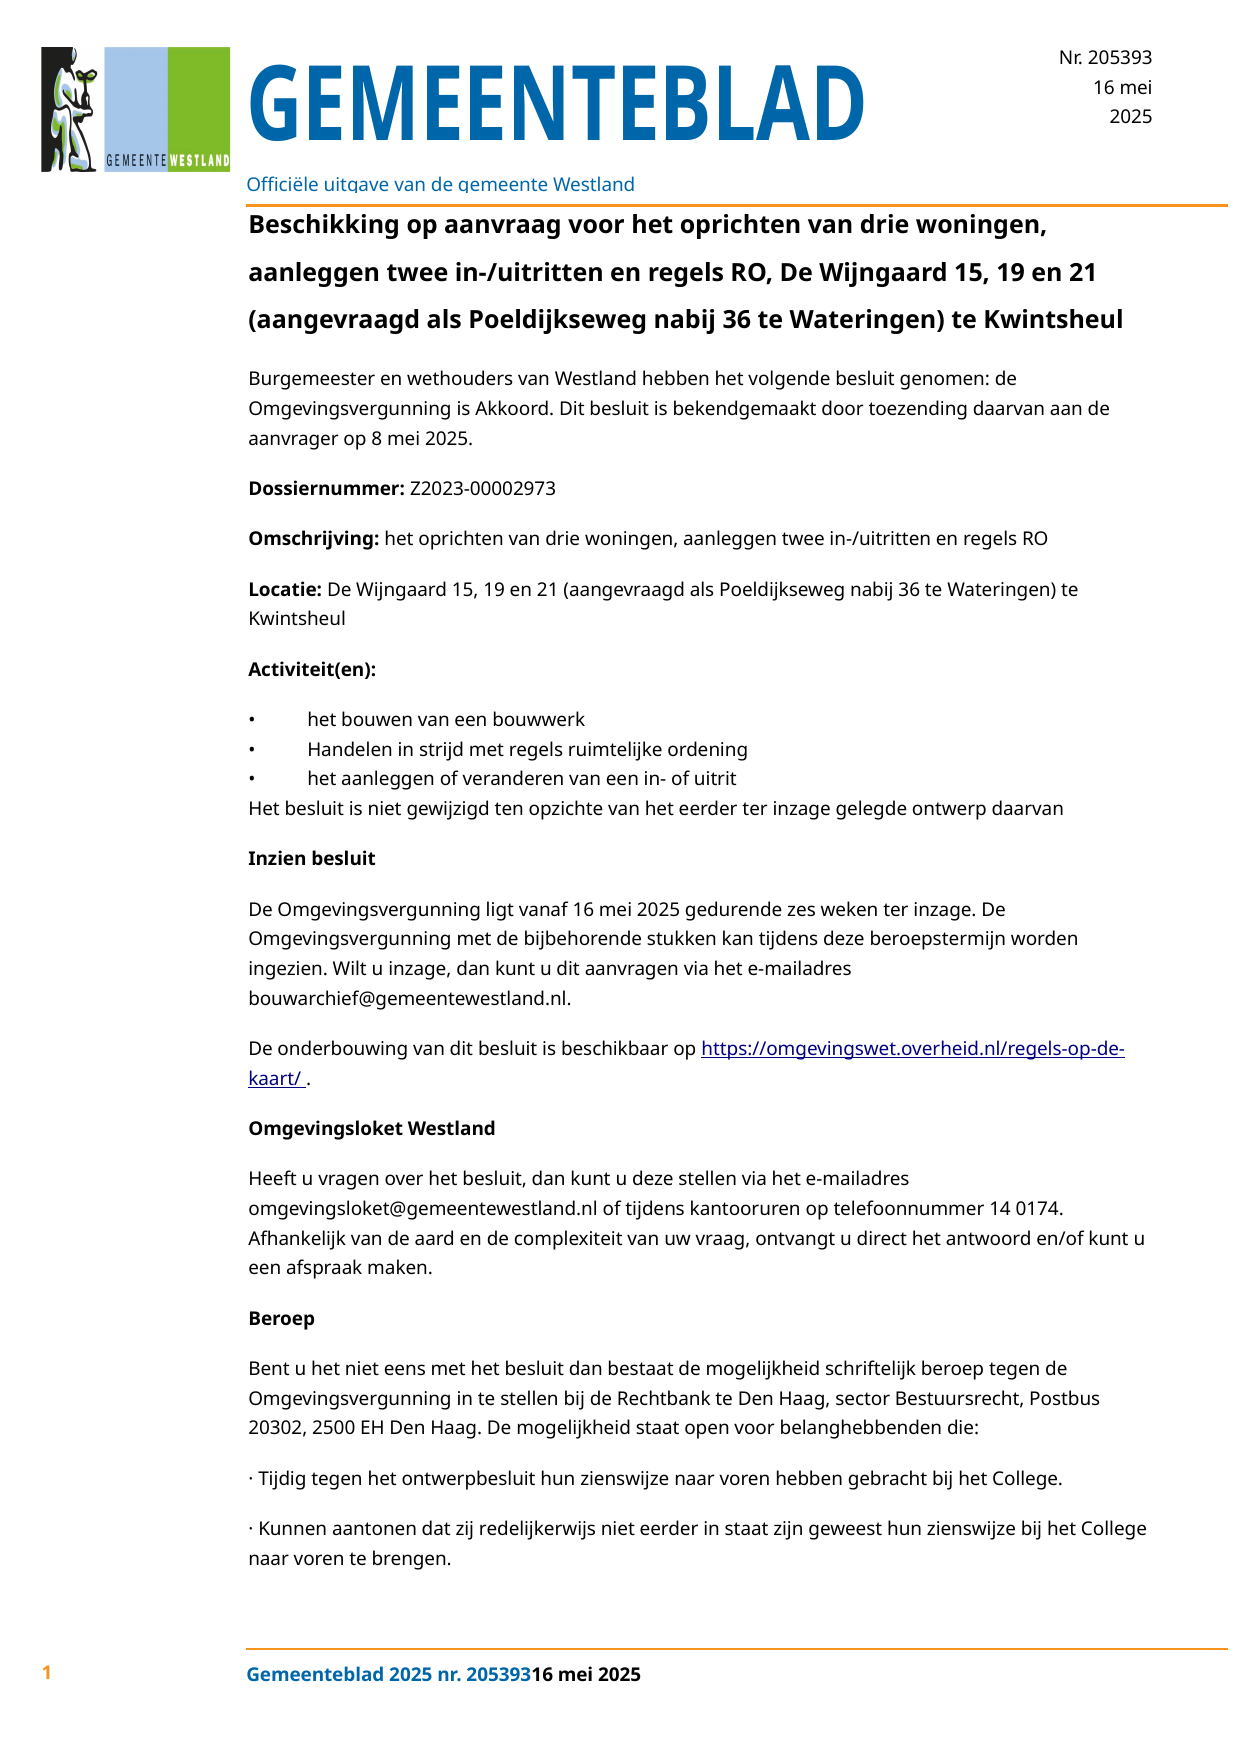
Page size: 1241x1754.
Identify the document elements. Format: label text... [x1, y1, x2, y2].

list Handelen in strijd met regels ruimtelijke ordening [248, 736, 1152, 762]
text Omschrijving: het oprichten van drie woningen, aanleggen twee in-/uitritten en regels RO [248, 526, 1152, 551]
text · Kunnen aantonen dat zij redelijkerwijs niet eerder in staat zijn geweest hun zienswijze bij het College naar voren te brengen. [248, 1515, 1152, 1570]
picture [41, 47, 231, 172]
text Beroep [248, 1305, 1152, 1330]
text Dossiernummer: Z2023-00002973 [248, 475, 1152, 501]
text Omgevingsloket Westland [248, 1115, 1152, 1141]
text De onderbouwing van dit besluit is beschikbaar op https://omgevingswet.overheid.nl/regels-op-de-kaart/ . [248, 1035, 1152, 1090]
text De Omgevingsvergunning ligt vanaf 16 mei 2025 gedurende zes weken ter inzage. De Omgevingsvergunning met de bijbehorende stukken kan tijdens deze beroepstermijn worden ingezien. Wilt u inzage, dan kunt u dit aanvragen via het e-mailadres bouwarchief@gemeentewestland.nl. [248, 896, 1152, 1010]
text Bent u het niet eens met het besluit dan bestaat de mogelijkheid schriftelijk beroep tegen de Omgevingsvergunning in te stellen bij de Rechtbank te Den Haag, sector Bestuursrecht, Postbus 20302, 2500 EH Den Haag. De mogelijkheid staat open voor belanghebbenden die: [248, 1355, 1152, 1440]
text Locatie: De Wijngaard 15, 19 en 21 (aangevraagd als Poeldijkseweg nabij 36 te Wateringen) te Kwintsheul [248, 576, 1152, 631]
text · Tijdig tegen het ontwerpbesluit hun zienswijze naar voren hebben gebracht bij het College. [248, 1465, 1152, 1490]
list het bouwen van een bouwwerk [248, 706, 1152, 732]
text Beschikking op aanvraag voor het oprichten van drie woningen, aanleggen twee in-/uitritten en regels RO, De Wijngaard 15, 19 en 21 (aangevraagd als Poeldijkseweg nabij 36 te Wateringen) te Kwintsheul [248, 207, 1152, 336]
list het aanleggen of veranderen van een in- of uitrit [248, 766, 1152, 791]
text Activiteit(en): [248, 656, 1152, 682]
text Inzien besluit [248, 846, 1152, 871]
text Het besluit is niet gewijzigd ten opzichte van het eerder ter inzage gelegde ontwerp daarvan [248, 795, 1152, 821]
text Burgemeester en wethouders van Westland hebben het volgende besluit genomen: de Omgevingsvergunning is Akkoord. Dit besluit is bekendgemaakt door toezending daarvan aan de aanvrager op 8 mei 2025. [248, 366, 1152, 450]
text Heeft u vragen over het besluit, dan kunt u deze stellen via het e-mailadres omgevingsloket@gemeentewestland.nl of tijdens kantooruren op telefoonnummer 14 0174. Afhankelijk van de aard en de complexiteit van uw vraag, ontvangt u direct het antwoord en/of kunt u een afspraak maken. [248, 1166, 1152, 1280]
